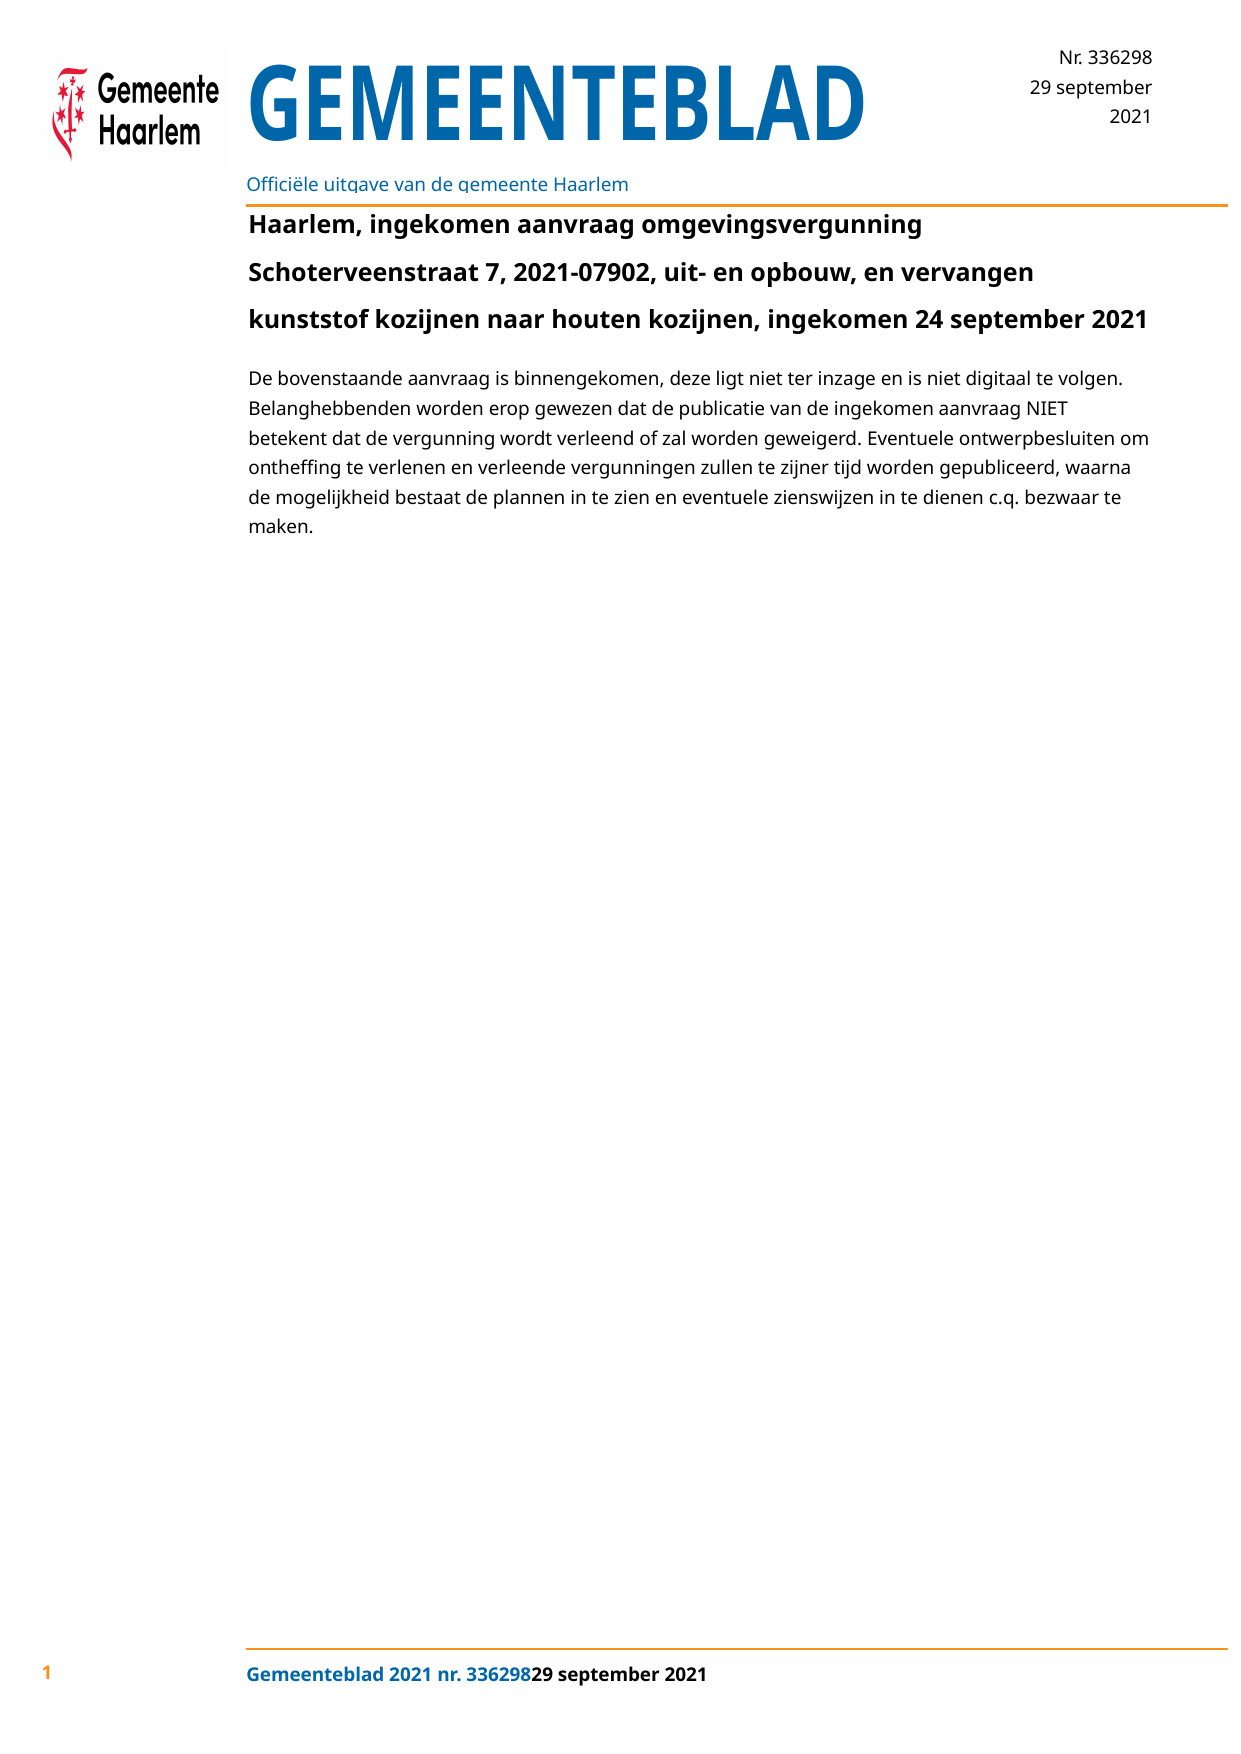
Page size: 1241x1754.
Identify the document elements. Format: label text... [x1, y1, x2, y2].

text De bovenstaande aanvraag is binnengekomen, deze ligt niet ter inzage en is niet digitaal te volgen. Belanghebbenden worden erop gewezen dat de publicatie van de ingekomen aanvraag NIET betekent dat de vergunning wordt verleend of zal worden geweigerd. Eventuele ontwerpbesluiten om ontheffing te verlenen en verleende vergunningen zullen te zijner tijd worden gepubliceerd, waarna de mogelijkheid bestaat de plannen in te zien en eventuele zienswijzen in te dienen c.q. bezwaar te maken. [248, 366, 1152, 539]
text Haarlem, ingekomen aanvraag omgevingsvergunning Schoterveenstraat 7, 2021-07902, uit- en opbouw, en vervangen kunststof kozijnen naar houten kozijnen, ingekomen 24 september 2021 [248, 207, 1152, 336]
picture [41, 47, 231, 172]
